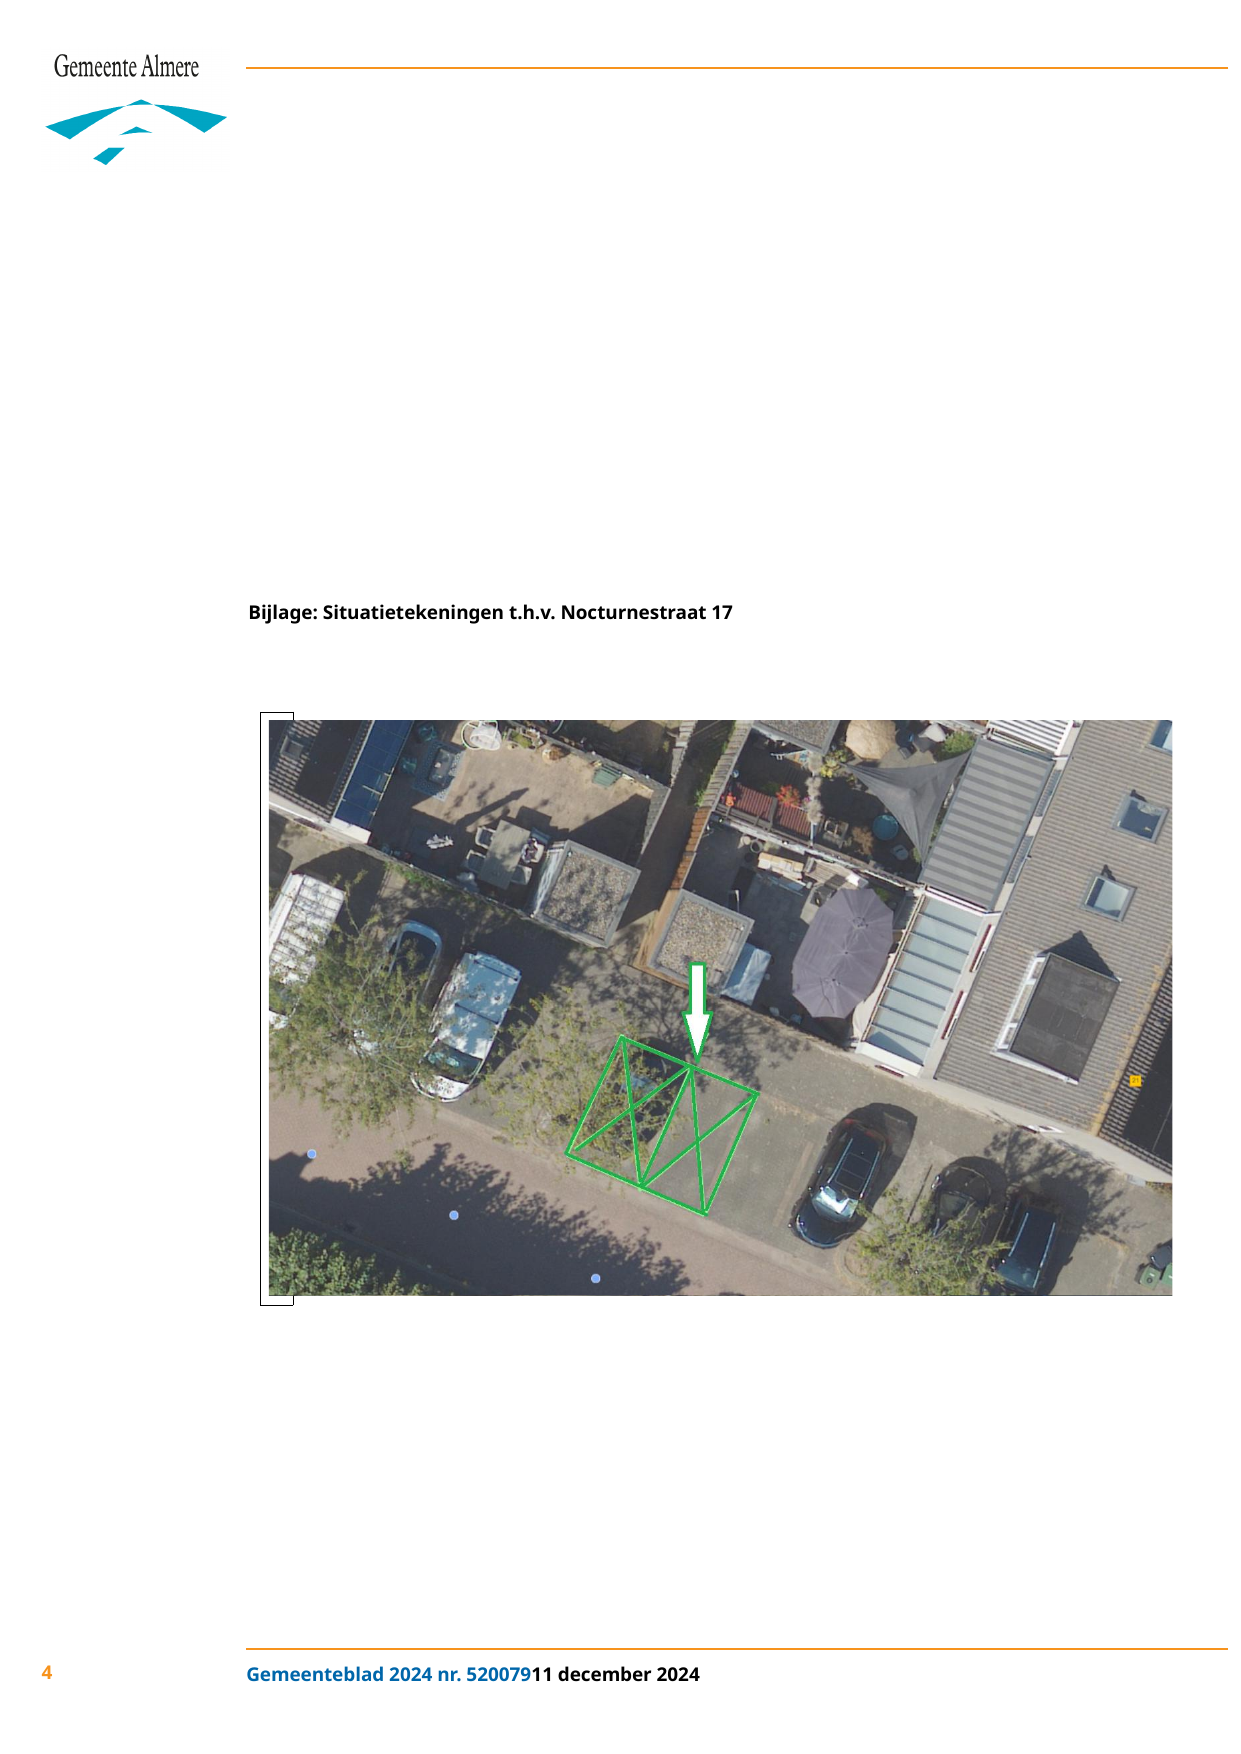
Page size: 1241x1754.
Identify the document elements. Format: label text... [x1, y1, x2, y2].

picture [41, 47, 231, 172]
picture [268, 720, 1173, 1296]
text Bijlage: Situatietekeningen t.h.v. Nocturnestraat 17 [248, 599, 1152, 625]
